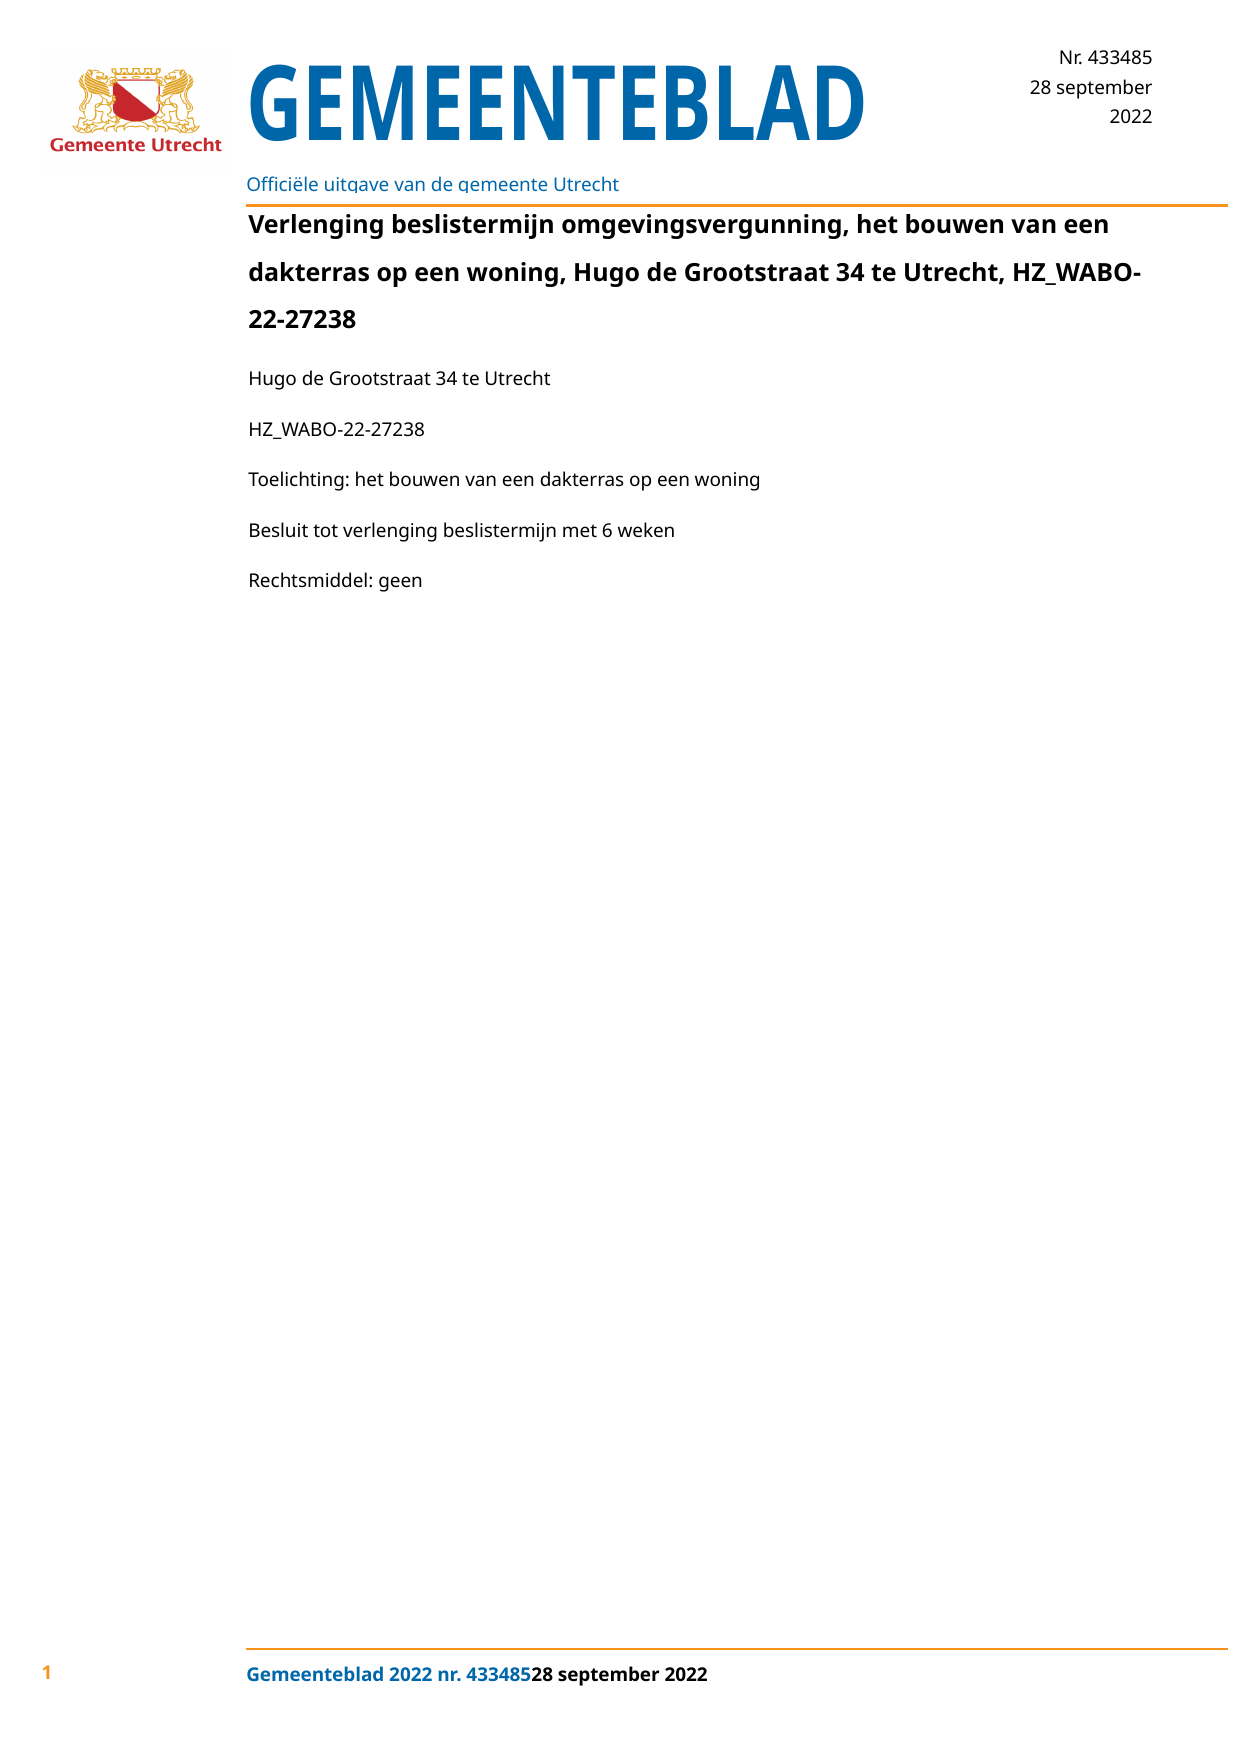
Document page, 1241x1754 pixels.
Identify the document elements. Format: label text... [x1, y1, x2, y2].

picture [41, 47, 231, 172]
text Hugo de Grootstraat 34 te Utrecht [248, 366, 1152, 391]
text Toelichting: het bouwen van een dakterras op een woning [248, 466, 1152, 492]
text Rechtsmiddel: geen [248, 567, 1152, 593]
text Besluit tot verlenging beslistermijn met 6 weken [248, 517, 1152, 542]
text HZ_WABO-22-27238 [248, 416, 1152, 442]
text Verlenging beslistermijn omgevingsvergunning, het bouwen van een dakterras op een woning, Hugo de Grootstraat 34 te Utrecht, HZ_WABO-22-27238 [248, 207, 1152, 336]
